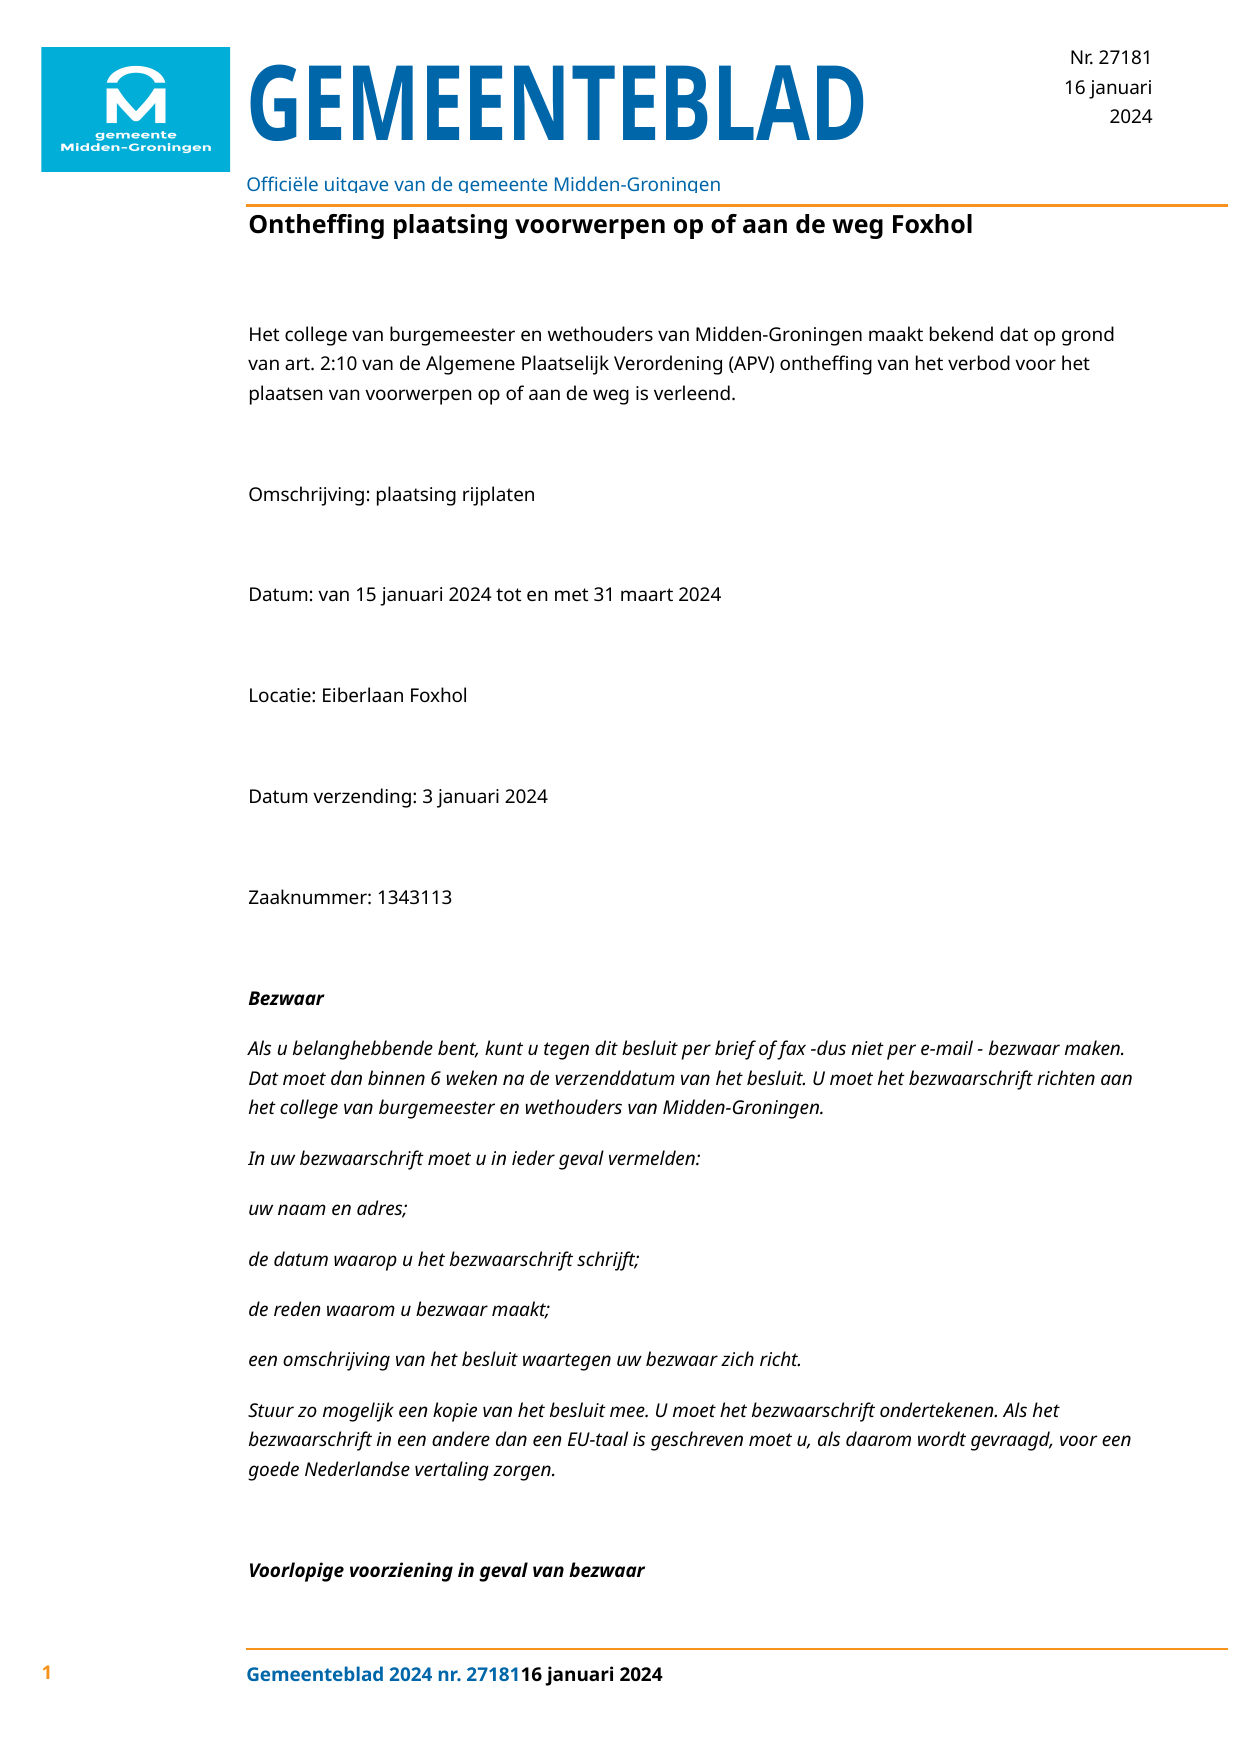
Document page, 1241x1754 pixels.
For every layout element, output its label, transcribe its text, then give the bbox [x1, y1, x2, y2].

picture [108, 66, 164, 82]
text uw naam en adres; [248, 1195, 1152, 1221]
text Voorlopige voorziening in geval van bezwaar [248, 1557, 1152, 1583]
text een omschrijving van het besluit waartegen uw bezwaar zich richt. [248, 1347, 1152, 1372]
text Zaaknummer: 1343113 [248, 884, 1152, 910]
picture [107, 89, 165, 122]
text Datum verzending: 3 januari 2024 [248, 783, 1152, 809]
text Ontheffing plaatsing voorwerpen op of aan de weg Foxhol [248, 207, 1152, 241]
text Bezwaar [248, 985, 1152, 1011]
text de reden waarom u bezwaar maakt; [248, 1296, 1152, 1322]
text Datum: van 15 januari 2024 tot en met 31 maart 2024 [248, 582, 1152, 607]
text Als u belanghebbende bent, kunt u tegen dit besluit per brief of fax -dus niet per e-mail - bezwaar maken. Dat moet dan binnen 6 weken na de verzenddatum van het besluit. U moet het bezwaarschrift richten aan het college van burgemeester en wethouders van Midden-Groningen. [248, 1035, 1152, 1120]
picture [184, 146, 190, 153]
text Omschrijving: plaatsing rijplaten [248, 481, 1152, 506]
text Stuur zo mogelijk een kopie van het besluit mee. U moet het bezwaarschrift ondertekenen. Als het bezwaarschrift in een andere dan een EU-taal is geschreven moet u, als daarom wordt gevraagd, voor een goede Nederlandse vertaling zorgen. [248, 1397, 1152, 1482]
text Locatie: Eiberlaan Foxhol [248, 682, 1152, 708]
text de datum waarop u het bezwaarschrift schrijft; [248, 1246, 1152, 1271]
text Het college van burgemeester en wethouders van Midden-Groningen maakt bekend dat op grond van art. 2:10 van de Algemene Plaatselijk Verordening (APV) ontheffing van het verbod voor het plaatsen van voorwerpen op of aan de weg is verleend. [248, 321, 1152, 406]
text In uw bezwaarschrift moet u in ieder geval vermelden: [248, 1145, 1152, 1171]
